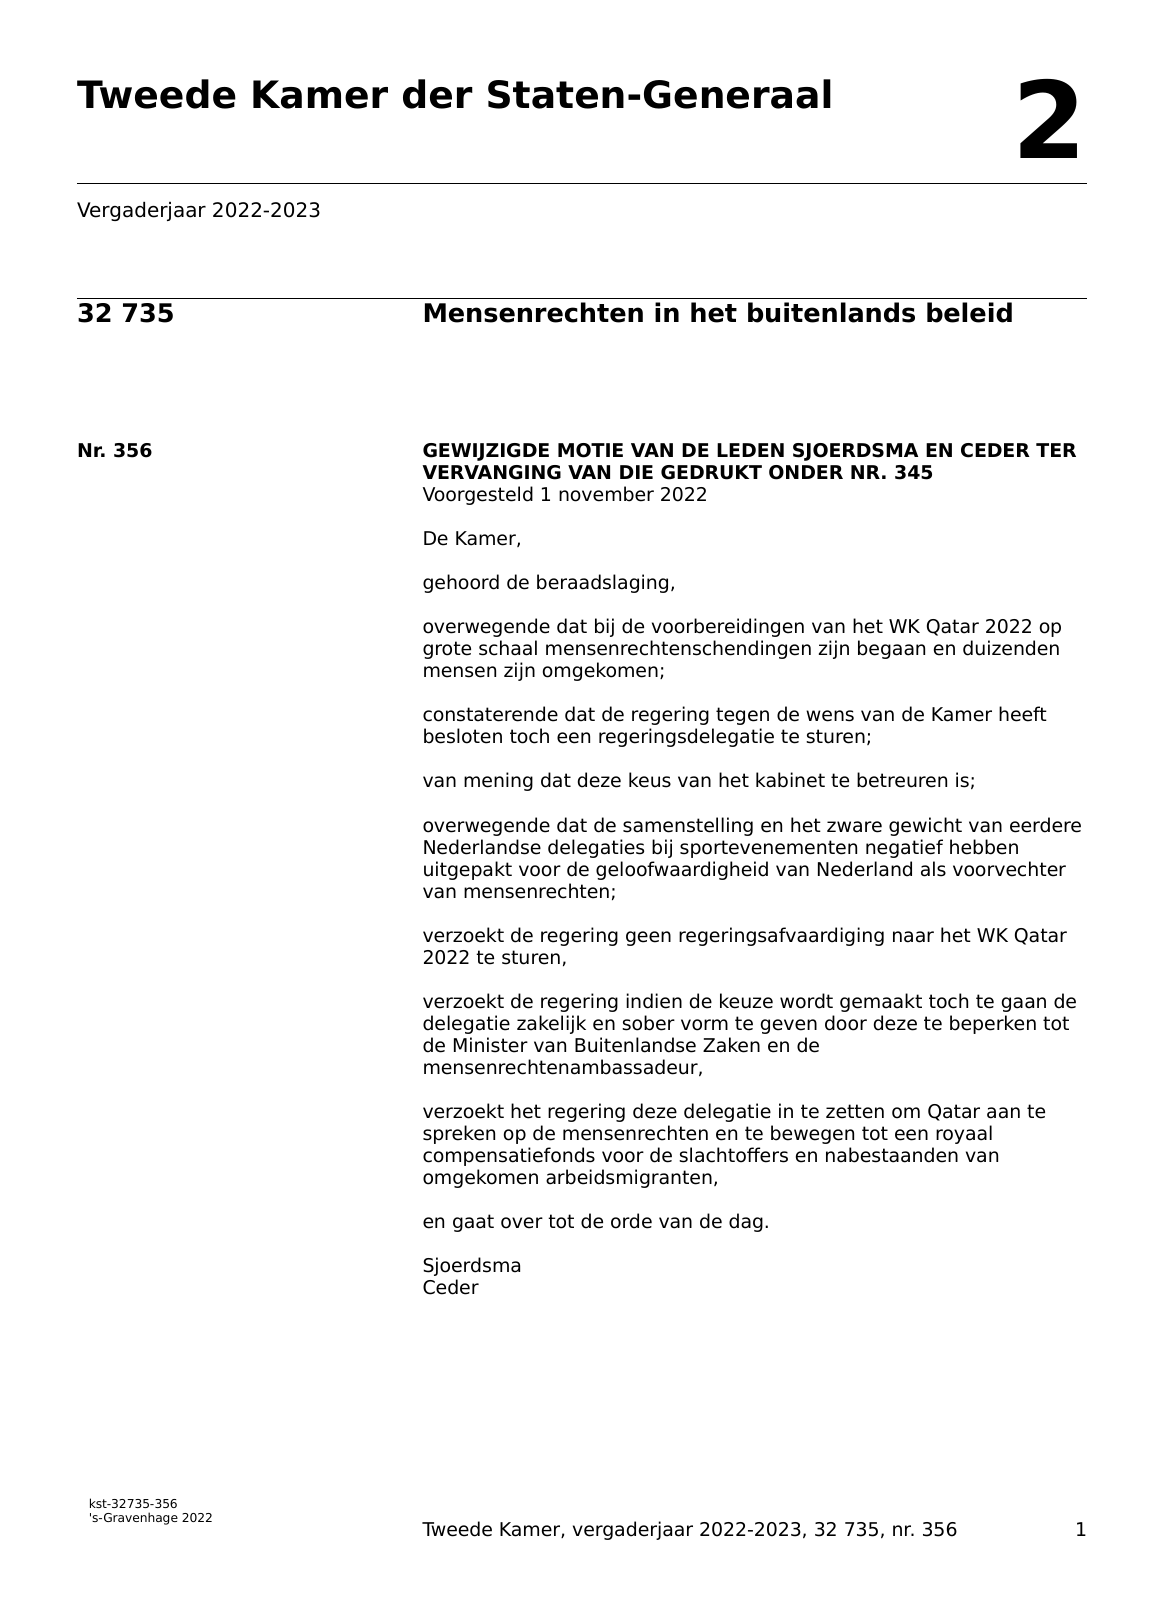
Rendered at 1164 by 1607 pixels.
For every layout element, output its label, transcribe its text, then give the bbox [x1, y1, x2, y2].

text verzoekt de regering indien de keuze wordt gemaakt toch te gaan de delegatie zakelijk en sober vorm te geven door deze te beperken tot de Minister van Buitenlandse Zaken en de mensenrechtenambassadeur, [422, 991, 1087, 1079]
text kst-32735-356 [88, 1497, 323, 1511]
text gehoord de beraadslaging, [422, 572, 1087, 594]
text overwegende dat de samenstelling en het zware gewicht van eerdere Nederlandse delegaties bij sportevenementen negatief hebben uitgepakt voor de geloofwaardigheid van Nederland als voorvechter van mensenrechten; [422, 814, 1087, 902]
text verzoekt de regering geen regeringsafvaardiging naar het WK Qatar 2022 te sturen, [422, 925, 1087, 969]
subtitle Nr. 356 GEWIJZIGDE MOTIE VAN DE LEDEN SJOERDSMA EN CEDER TER VERVANGING VAN DIE GEDRUKT ONDER NR. 345 [77, 440, 1087, 484]
text en gaat over tot de orde van de dag. [422, 1211, 1087, 1233]
text verzoekt het regering deze delegatie in te zetten om Qatar aan te spreken op de mensenrechten en te bewegen tot een royaal compensatiefonds voor de slachtoffers en nabestaanden van omgekomen arbeidsmigranten, [422, 1101, 1087, 1189]
text Sjoerdsma [422, 1255, 1087, 1277]
text constaterende dat de regering tegen de wens van de Kamer heeft besloten toch een regeringsdelegatie te sturen; [422, 704, 1087, 748]
table_cell Vergaderjaar 2022-2023 [77, 184, 1087, 298]
text 's-Gravenhage 2022 [88, 1511, 323, 1525]
text Ceder [422, 1277, 1087, 1299]
table_header Tweede Kamer der Staten-Generaal [77, 59, 886, 183]
table_header 2 [886, 59, 1087, 183]
text overwegende dat bij de voorbereidingen van het WK Qatar 2022 op grote schaal mensenrechtenschendingen zijn begaan en duizenden mensen zijn omgekomen; [422, 616, 1087, 682]
text van mening dat deze keus van het kabinet te betreuren is; [422, 770, 1087, 792]
text Voorgesteld 1 november 2022 [422, 484, 1087, 506]
text De Kamer, [422, 528, 1087, 550]
subtitle 32 735 Mensenrechten in het buitenlands beleid [77, 299, 1087, 329]
